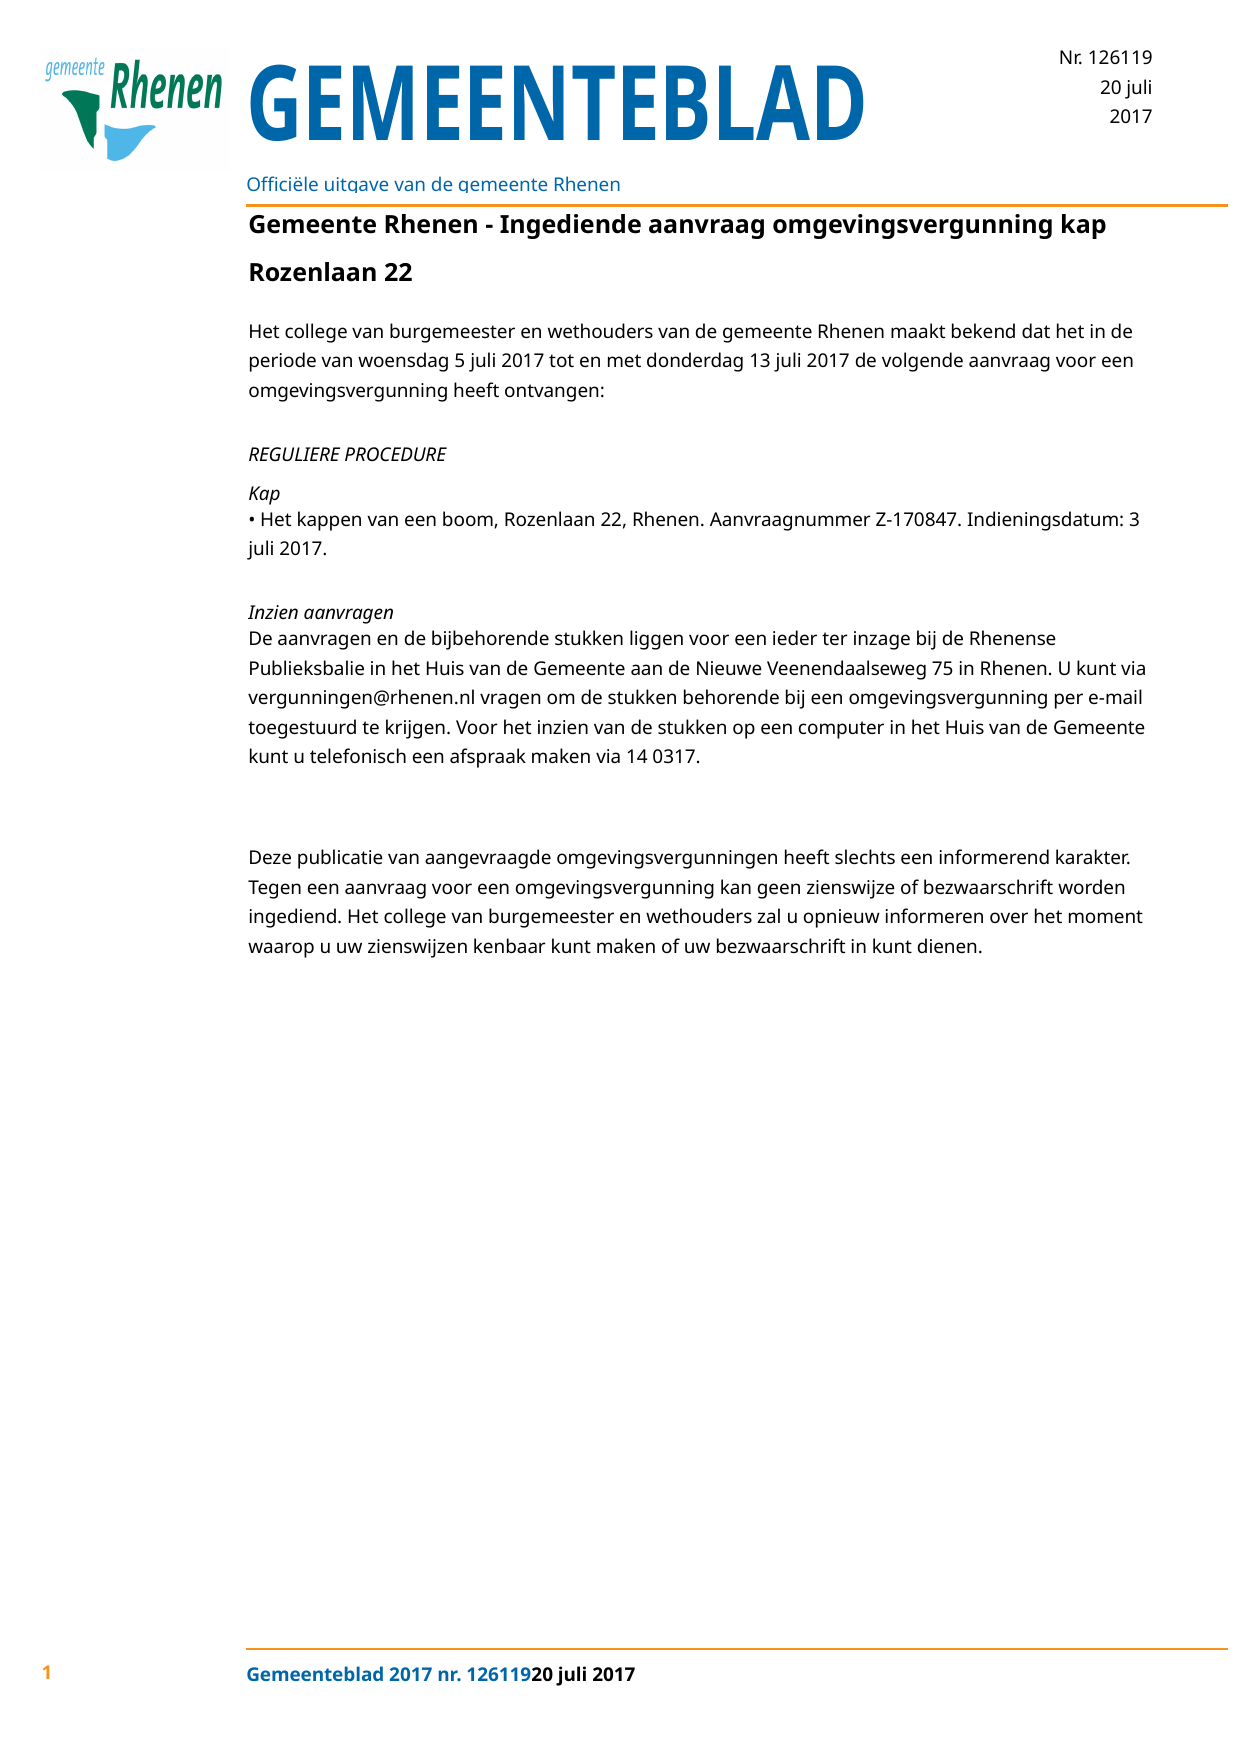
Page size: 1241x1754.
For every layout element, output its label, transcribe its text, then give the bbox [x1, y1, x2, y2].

text De aanvragen en de bijbehorende stukken liggen voor een ieder ter inzage bij de Rhenense Publieksbalie in het Huis van de Gemeente aan de Nieuwe Veenendaalseweg 75 in Rhenen. U kunt via vergunningen@rhenen.nl vragen om de stukken behorende bij een omgevingsvergunning per e-mail toegestuurd te krijgen. Voor het inzien van de stukken op een computer in het Huis van de Gemeente kunt u telefonisch een afspraak maken via 14 0317. [248, 625, 1152, 769]
text REGULIERE PROCEDURE [248, 441, 1152, 467]
text Gemeente Rhenen - Ingediende aanvraag omgevingsvergunning kap Rozenlaan 22 [248, 207, 1152, 288]
text Deze publicatie van aangevraagde omgevingsvergunningen heeft slechts een informerend karakter. Tegen een aanvraag voor een omgevingsvergunning kan geen zienswijze of bezwaarschrift worden ingediend. Het college van burgemeester en wethouders zal u opnieuw informeren over het moment waarop u uw zienswijzen kenbaar kunt maken of uw bezwaarschrift in kunt dienen. [248, 844, 1152, 959]
picture [41, 47, 231, 172]
text • Het kappen van een boom, Rozenlaan 22, Rhenen. Aanvraagnummer Z-170847. Indieningsdatum: 3 juli 2017. [248, 506, 1152, 561]
text Inzien aanvragen [248, 599, 1152, 625]
text Het college van burgemeester en wethouders van de gemeente Rhenen maakt bekend dat het in de periode van woensdag 5 juli 2017 tot en met donderdag 13 juli 2017 de volgende aanvraag voor een omgevingsvergunning heeft ontvangen: [248, 318, 1152, 403]
text Kap [248, 480, 1152, 506]
